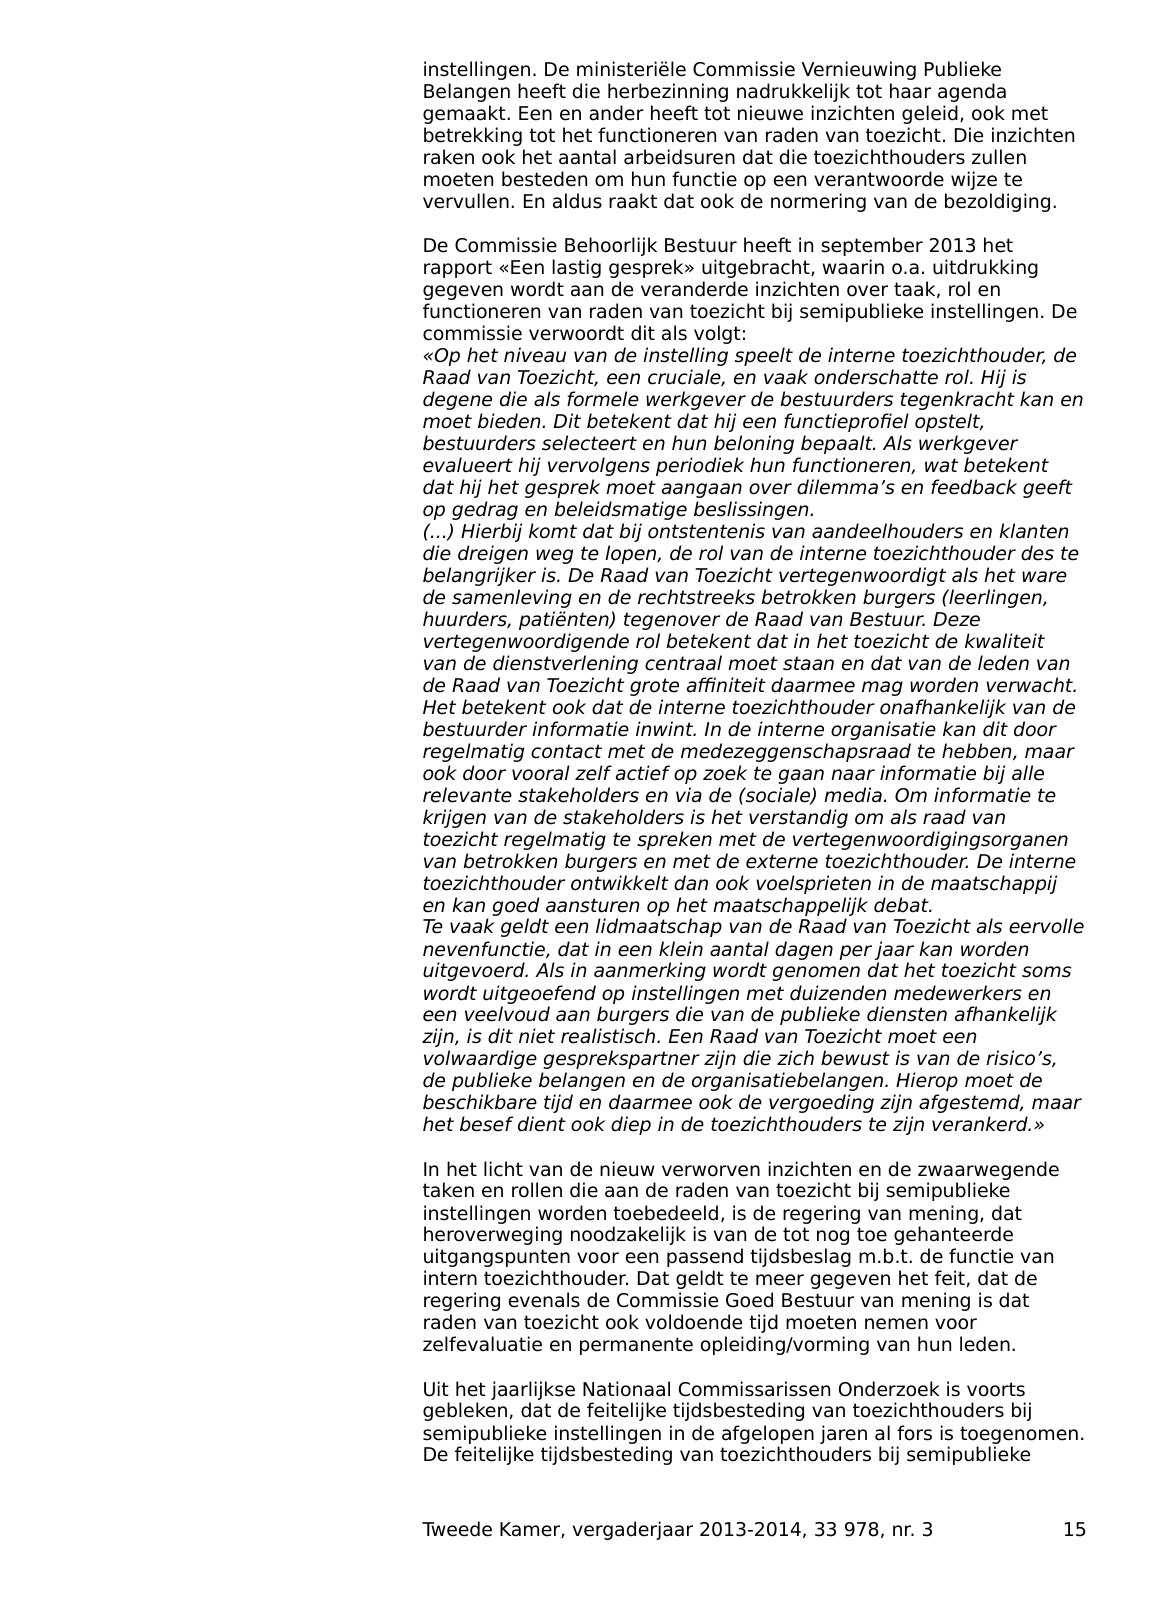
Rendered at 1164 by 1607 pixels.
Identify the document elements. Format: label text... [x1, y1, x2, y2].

text instellingen. De ministeriële Commissie Vernieuwing Publieke Belangen heeft die herbezinning nadrukkelijk tot haar agenda gemaakt. Een en ander heeft tot nieuwe inzichten geleid, ook met betrekking tot het functioneren van raden van toezicht. Die inzichten raken ook het aantal arbeidsuren dat die toezichthouders zullen moeten besteden om hun functie op een verantwoorde wijze te vervullen. En aldus raakt dat ook de normering van de bezoldiging. [422, 59, 1087, 213]
text (...) Hierbij komt dat bij ontstentenis van aandeelhouders en klanten die dreigen weg te lopen, de rol van de interne toezichthouder des te belangrijker is. De Raad van Toezicht vertegenwoordigt als het ware de samenleving en de rechtstreeks betrokken burgers (leerlingen, huurders, patiënten) tegenover de Raad van Bestuur. Deze vertegenwoordigende rol betekent dat in het toezicht de kwaliteit van de dienstverlening centraal moet staan en dat van de leden van de Raad van Toezicht grote affiniteit daarmee mag worden verwacht. Het betekent ook dat de interne toezichthouder onafhankelijk van de bestuurder informatie inwint. In de interne organisatie kan dit door regelmatig contact met de medezeggenschapsraad te hebben, maar ook door vooral zelf actief op zoek te gaan naar informatie bij alle relevante stakeholders en via de (sociale) media. Om informatie te krijgen van de stakeholders is het verstandig om als raad van toezicht regelmatig te spreken met de vertegenwoordigingsorganen van betrokken burgers en met de externe toezichthouder. De interne toezichthouder ontwikkelt dan ook voelsprieten in de maatschappij en kan goed aansturen op het maatschappelijk debat. [422, 521, 1087, 916]
text «Op het niveau van de instelling speelt de interne toezichthouder, de Raad van Toezicht, een cruciale, en vaak onderschatte rol. Hij is degene die als formele werkgever de bestuurders tegenkracht kan en moet bieden. Dit betekent dat hij een functieprofiel opstelt, bestuurders selecteert en hun beloning bepaalt. Als werkgever evalueert hij vervolgens periodiek hun functioneren, wat betekent dat hij het gesprek moet aangaan over dilemma’s en feedback geeft op gedrag en beleidsmatige beslissingen. [422, 345, 1087, 521]
text Te vaak geldt een lidmaatschap van de Raad van Toezicht als eervolle nevenfunctie, dat in een klein aantal dagen per jaar kan worden uitgevoerd. Als in aanmerking wordt genomen dat het toezicht soms wordt uitgeoefend op instellingen met duizenden medewerkers en een veelvoud aan burgers die van de publieke diensten afhankelijk zijn, is dit niet realistisch. Een Raad van Toezicht moet een volwaardige gesprekspartner zijn die zich bewust is van de risico’s, de publieke belangen en de organisatiebelangen. Hierop moet de beschikbare tijd en daarmee ook de vergoeding zijn afgestemd, maar het besef dient ook diep in de toezichthouders te zijn verankerd.» [422, 916, 1087, 1136]
text Uit het jaarlijkse Nationaal Commissarissen Onderzoek is voorts gebleken, dat de feitelijke tijdsbesteding van toezichthouders bij semipublieke instellingen in de afgelopen jaren al fors is toegenomen. De feitelijke tijdsbesteding van toezichthouders bij semipublieke [422, 1378, 1087, 1466]
text In het licht van de nieuw verworven inzichten en de zwaarwegende taken en rollen die aan de raden van toezicht bij semipublieke instellingen worden toebedeeld, is de regering van mening, dat heroverweging noodzakelijk is van de tot nog toe gehanteerde uitgangspunten voor een passend tijdsbeslag m.b.t. de functie van intern toezichthouder. Dat geldt te meer gegeven het feit, dat de regering evenals de Commissie Goed Bestuur van mening is dat raden van toezicht ook voldoende tijd moeten nemen voor zelfevaluatie en permanente opleiding/vorming van hun leden. [422, 1158, 1087, 1356]
text De Commissie Behoorlijk Bestuur heeft in september 2013 het rapport «Een lastig gesprek» uitgebracht, waarin o.a. uitdrukking gegeven wordt aan de veranderde inzichten over taak, rol en functioneren van raden van toezicht bij semipublieke instellingen. De commissie verwoordt dit als volgt: [422, 235, 1087, 345]
